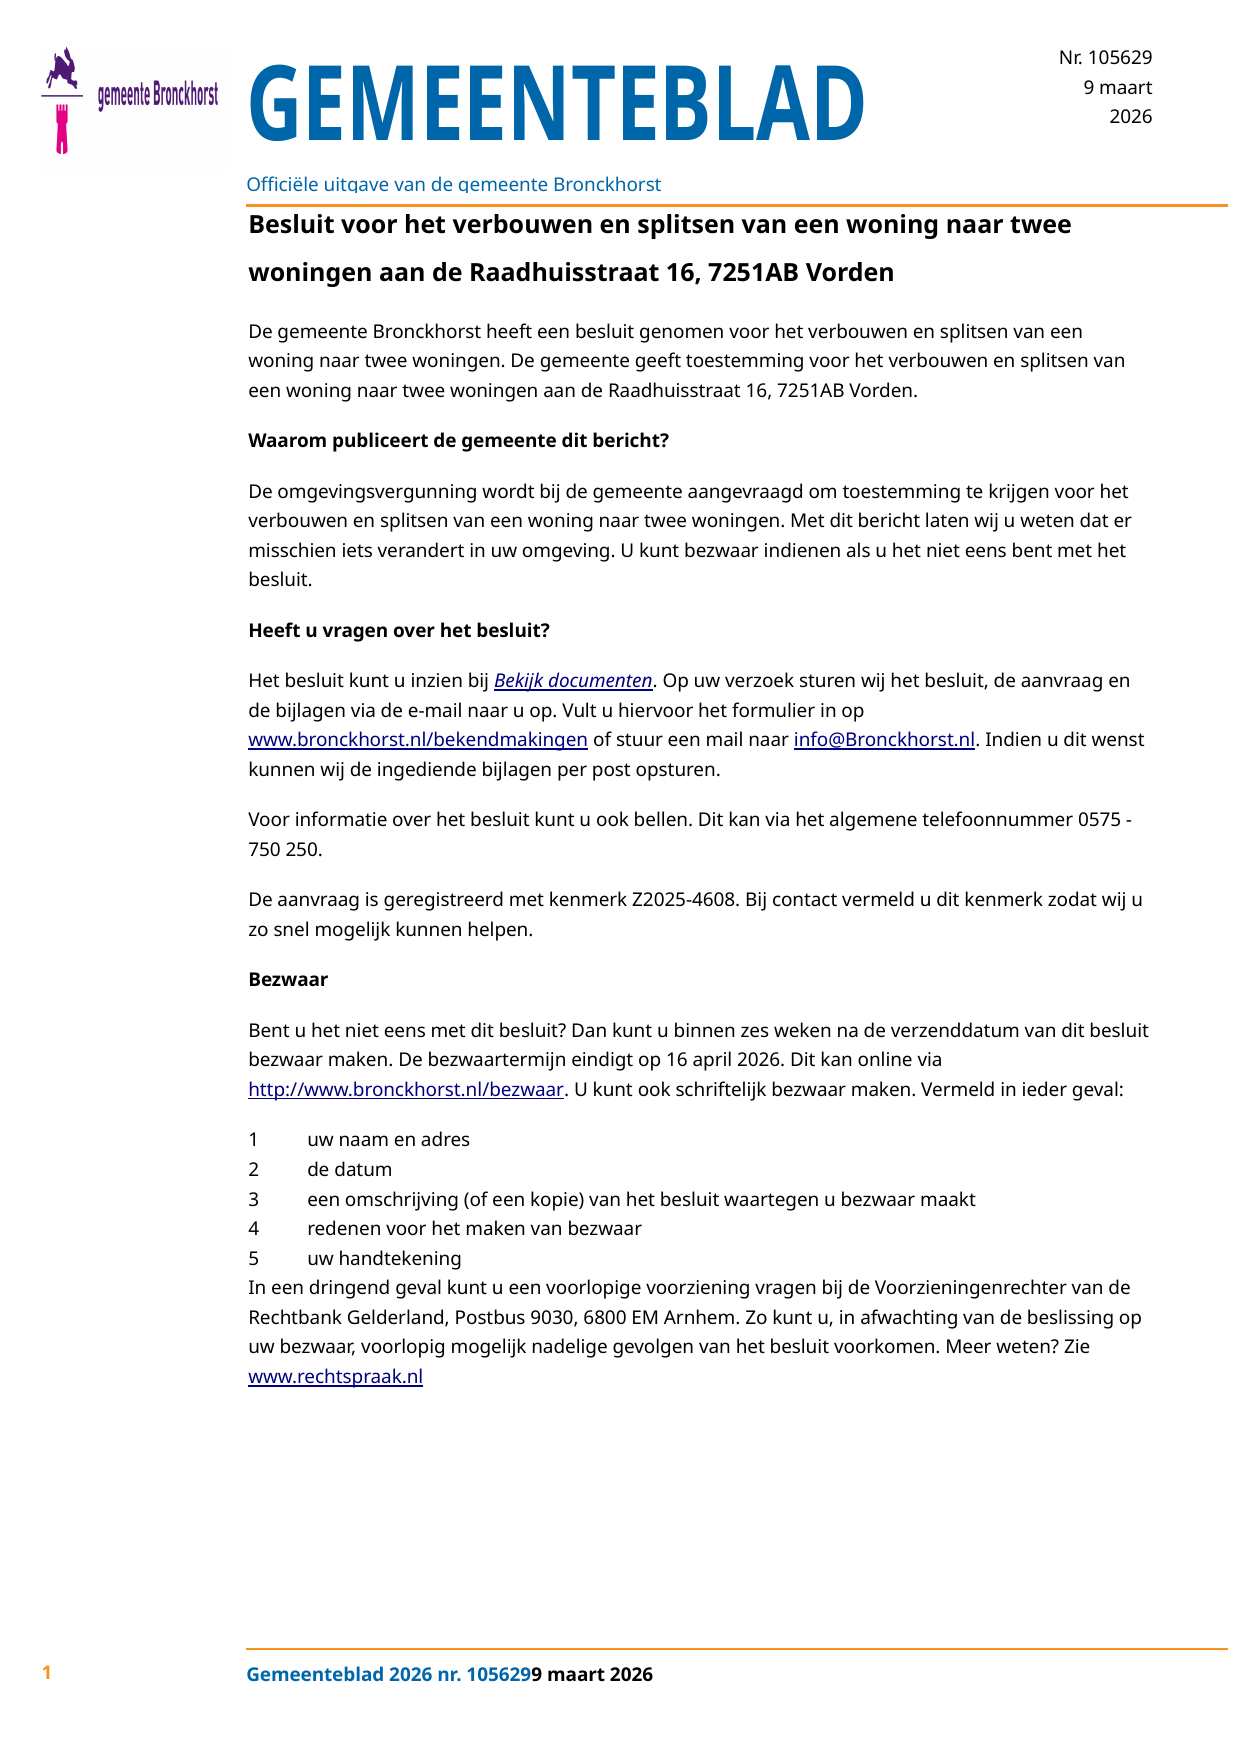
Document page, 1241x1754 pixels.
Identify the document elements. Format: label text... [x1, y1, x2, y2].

text Waarom publiceert de gemeente dit bericht? [248, 427, 1152, 453]
list uw naam en adres [248, 1127, 1152, 1152]
text De aanvraag is geregistreerd met kenmerk Z2025-4608. Bij contact vermeld u dit kenmerk zodat wij u zo snel mogelijk kunnen helpen. [248, 887, 1152, 942]
list een omschrijving (of een kopie) van het besluit waartegen u bezwaar maakt [248, 1186, 1152, 1212]
text De omgevingsvergunning wordt bij de gemeente aangevraagd om toestemming te krijgen voor het verbouwen en splitsen van een woning naar twee woningen. Met dit bericht laten wij u weten dat er misschien iets verandert in uw omgeving. U kunt bezwaar indienen als u het niet eens bent met het besluit. [248, 478, 1152, 592]
text Bezwaar [248, 967, 1152, 992]
picture [41, 47, 231, 172]
text Voor informatie over het besluit kunt u ook bellen. Dit kan via het algemene telefoonnummer 0575 - 750 250. [248, 807, 1152, 862]
text Besluit voor het verbouwen en splitsen van een woning naar twee woningen aan de Raadhuisstraat 16, 7251AB Vorden [248, 207, 1152, 288]
list de datum [248, 1156, 1152, 1182]
text Heeft u vragen over het besluit? [248, 617, 1152, 643]
list uw handtekening [248, 1245, 1152, 1271]
text Bent u het niet eens met dit besluit? Dan kunt u binnen zes weken na de verzenddatum van dit besluit bezwaar maken. De bezwaartermijn eindigt op 16 april 2026. Dit kan online via http://www.bronckhorst.nl/bezwaar. U kunt ook schriftelijk bezwaar maken. Vermeld in ieder geval: [248, 1017, 1152, 1102]
text In een dringend geval kunt u een voorlopige voorziening vragen bij de Voorzieningenrechter van de Rechtbank Gelderland, Postbus 9030, 6800 EM Arnhem. Zo kunt u, in afwachting van de beslissing op uw bezwaar, voorlopig mogelijk nadelige gevolgen van het besluit voorkomen. Meer weten? Zie www.rechtspraak.nl [248, 1274, 1152, 1389]
text Het besluit kunt u inzien bij Bekijk documenten. Op uw verzoek sturen wij het besluit, de aanvraag en de bijlagen via de e-mail naar u op. Vult u hiervoor het formulier in op www.bronckhorst.nl/bekendmakingen of stuur een mail naar info@Bronckhorst.nl. Indien u dit wenst kunnen wij de ingediende bijlagen per post opsturen. [248, 667, 1152, 782]
list redenen voor het maken van bezwaar [248, 1215, 1152, 1241]
text De gemeente Bronckhorst heeft een besluit genomen voor het verbouwen en splitsen van een woning naar twee woningen. De gemeente geeft toestemming voor het verbouwen en splitsen van een woning naar twee woningen aan de Raadhuisstraat 16, 7251AB Vorden. [248, 318, 1152, 403]
